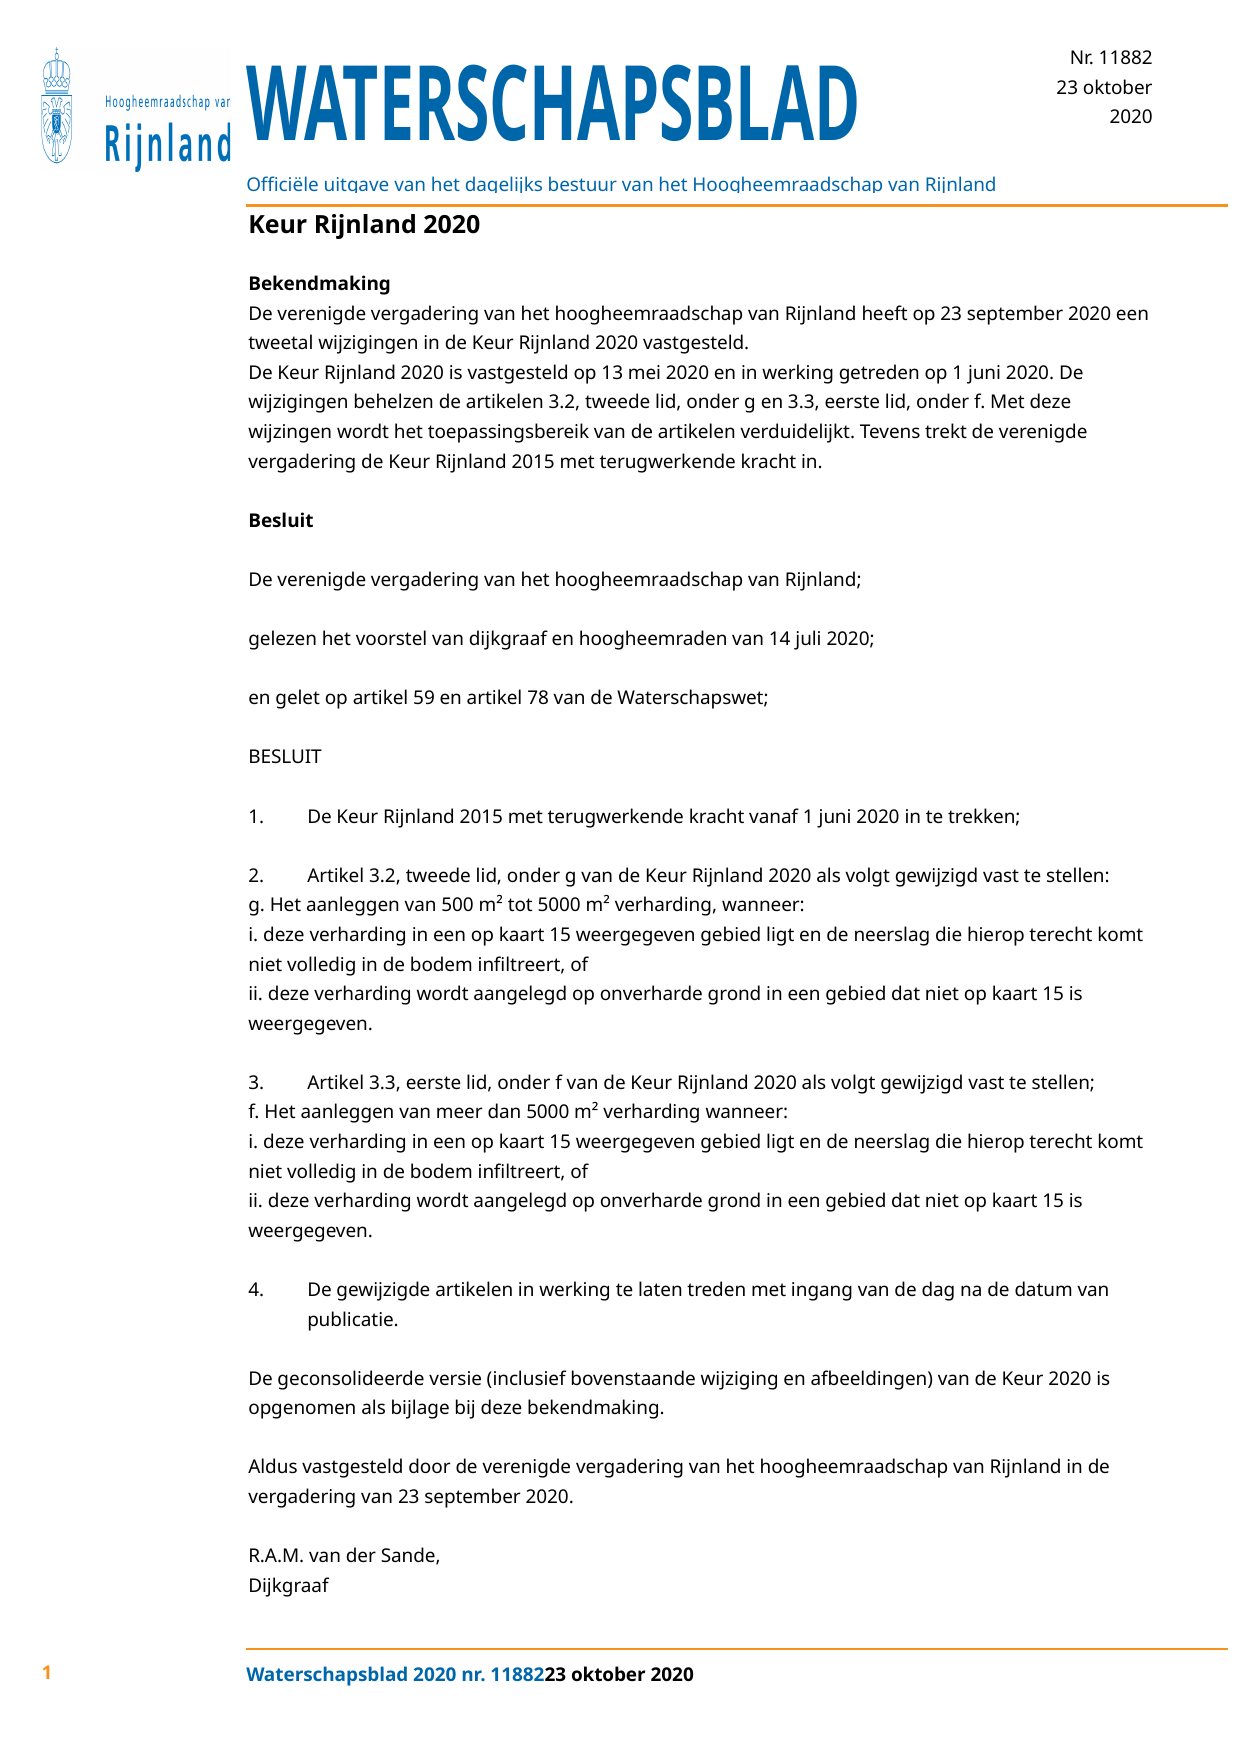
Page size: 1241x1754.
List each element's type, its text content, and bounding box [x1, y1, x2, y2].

text en gelet op artikel 59 en artikel 78 van de Waterschapswet; [248, 684, 1152, 710]
text i. deze verharding in een op kaart 15 weergegeven gebied ligt en de neerslag die hierop terecht komt niet volledig in de bodem infiltreert, of [248, 921, 1152, 976]
text ii. deze verharding wordt aangelegd op onverharde grond in een gebied dat niet op kaart 15 is weergegeven. [248, 1187, 1152, 1243]
text De verenigde vergadering van het hoogheemraadschap van Rijnland; [248, 566, 1152, 592]
text Aldus vastgesteld door de verenigde vergadering van het hoogheemraadschap van Rijnland in de vergadering van 23 september 2020. [248, 1454, 1152, 1509]
list De Keur Rijnland 2015 met terugwerkende kracht vanaf 1 juni 2020 in te trekken; [248, 803, 1152, 828]
text De geconsolideerde versie (inclusief bovenstaande wijziging en afbeeldingen) van de Keur 2020 is opgenomen als bijlage bij deze bekendmaking. [248, 1365, 1152, 1420]
text R.A.M. van der Sande, [248, 1542, 1152, 1568]
text gelezen het voorstel van dijkgraaf en hoogheemraden van 14 juli 2020; [248, 625, 1152, 651]
text i. deze verharding in een op kaart 15 weergegeven gebied ligt en de neerslag die hierop terecht komt niet volledig in de bodem infiltreert, of [248, 1128, 1152, 1183]
text Besluit [248, 507, 1152, 533]
list Artikel 3.2, tweede lid, onder g van de Keur Rijnland 2020 als volgt gewijzigd vast te stellen: [248, 862, 1152, 888]
list De gewijzigde artikelen in werking te laten treden met ingang van de dag na de datum van publicatie. [248, 1276, 1152, 1331]
text g. Het aanleggen van 500 m² tot 5000 m² verharding, wanneer: [248, 892, 1152, 917]
text BESLUIT [248, 744, 1152, 769]
text ii. deze verharding wordt aangelegd op onverharde grond in een gebied dat niet op kaart 15 is weergegeven. [248, 980, 1152, 1036]
picture [41, 47, 231, 172]
text Bekendmaking [248, 270, 1152, 296]
list Artikel 3.3, eerste lid, onder f van de Keur Rijnland 2020 als volgt gewijzigd vast te stellen; [248, 1069, 1152, 1095]
text Keur Rijnland 2020 [248, 207, 1152, 241]
text Dijkgraaf [248, 1572, 1152, 1598]
text De verenigde vergadering van het hoogheemraadschap van Rijnland heeft op 23 september 2020 een tweetal wijzigingen in de Keur Rijnland 2020 vastgesteld. [248, 300, 1152, 355]
text f. Het aanleggen van meer dan 5000 m² verharding wanneer: [248, 1099, 1152, 1124]
text De Keur Rijnland 2020 is vastgesteld op 13 mei 2020 en in werking getreden op 1 juni 2020. De wijzigingen behelzen de artikelen 3.2, tweede lid, onder g en 3.3, eerste lid, onder f. Met deze wijzingen wordt het toepassingsbereik van de artikelen verduidelijkt. Tevens trekt de verenigde vergadering de Keur Rijnland 2015 met terugwerkende kracht in. [248, 359, 1152, 473]
